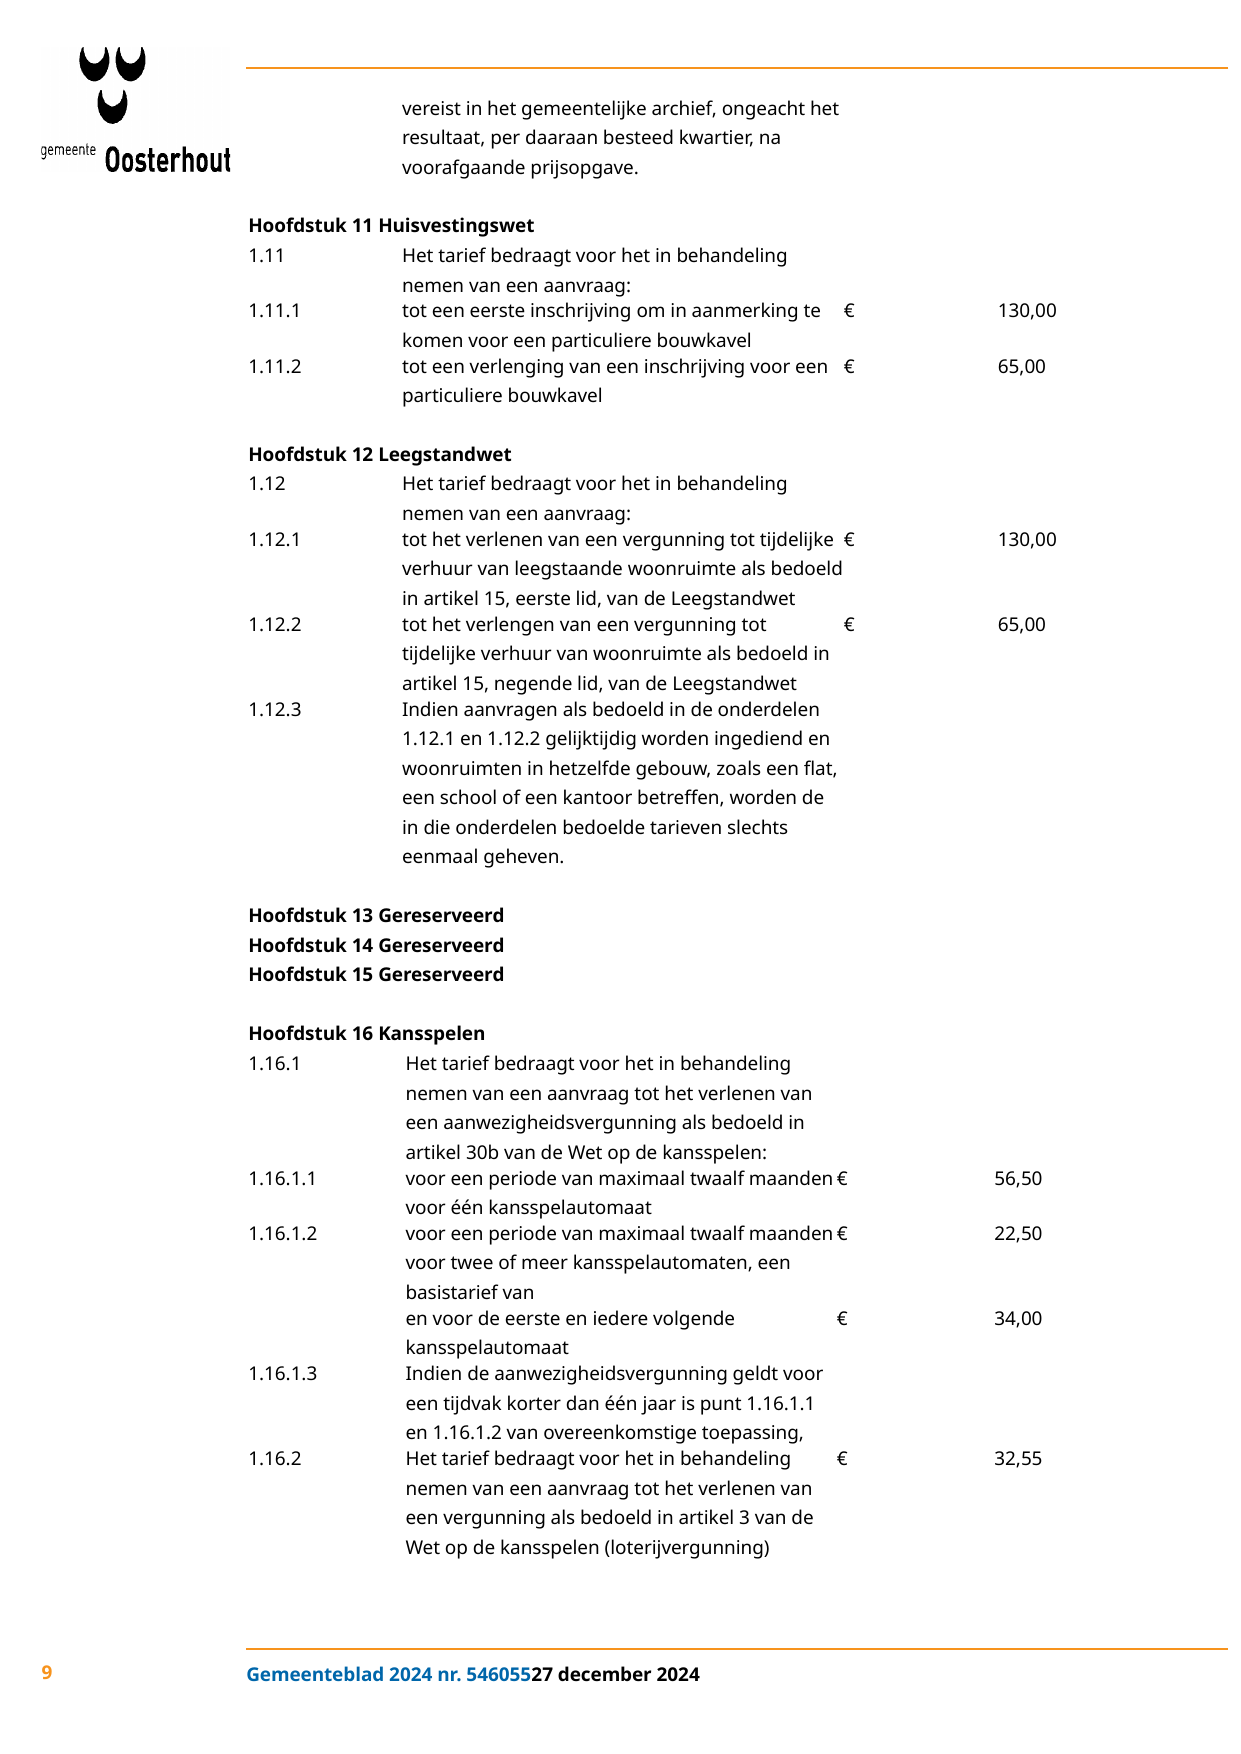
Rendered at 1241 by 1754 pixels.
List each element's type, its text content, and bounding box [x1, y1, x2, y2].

table_cell [248, 1305, 405, 1360]
table_cell 65,00 [998, 353, 1152, 408]
table_cell [998, 696, 1152, 869]
table_header 1.11 [248, 242, 402, 297]
table_header [998, 242, 1152, 297]
table_cell 1.11.2 [248, 353, 402, 408]
table_header Het tarief bedraagt voor het in behandeling nemen van een aanvraag: [402, 471, 844, 526]
table_cell tot een verlenging van een inschrijving voor een particuliere bouwkavel [402, 353, 844, 408]
table_cell € [844, 611, 998, 696]
table_cell tot het verlenen van een vergunning tot tijdelijke verhuur van leegstaande woonruimte als bedoeld in artikel 15, eerste lid, van de Leegstandwet [402, 526, 844, 611]
text Hoofdstuk 15 Gereserveerd [248, 961, 1152, 987]
table_cell 1.16.2 [248, 1445, 405, 1559]
table_header [837, 1050, 994, 1165]
table_cell 1.16.1.3 [248, 1360, 405, 1445]
table_cell 1.12.2 [248, 611, 402, 696]
table_cell Indien aanvragen als bedoeld in de onderdelen 1.12.1 en 1.12.2 gelijktijdig worden ingediend en woonruimten in hetzelfde gebouw, zoals een flat, een school of een kantoor betreffen, worden de in die onderdelen bedoelde tarieven slechts eenmaal geheven. [402, 696, 844, 869]
table_cell 1.16.1.1 [248, 1165, 405, 1220]
table_cell [837, 1360, 994, 1445]
table_header [998, 471, 1152, 526]
table_header 1.12 [248, 471, 402, 526]
text Hoofdstuk 12 Leegstandwet [248, 441, 1152, 467]
table_cell Indien de aanwezigheidsvergunning geldt voor een tijdvak korter dan één jaar is punt 1.16.1.1 en 1.16.1.2 van overeenkomstige toepassing, [405, 1360, 837, 1445]
table_cell 130,00 [998, 526, 1152, 611]
table_cell 1.12.3 [248, 696, 402, 869]
table_header Het tarief bedraagt voor het in behandeling nemen van een aanvraag: [402, 242, 844, 297]
table_cell [994, 1360, 1152, 1445]
table_cell 1.11.1 [248, 298, 402, 353]
table_header Het tarief bedraagt voor het in behandeling nemen van een aanvraag tot het verlenen van een aanwezigheidsvergunning als bedoeld in artikel 30b van de Wet op de kansspelen: [405, 1050, 837, 1165]
table_cell € [837, 1305, 994, 1360]
text Hoofdstuk 16 Kansspelen [248, 1021, 1152, 1046]
table_cell tot een eerste inschrijving om in aanmerking te komen voor een particuliere bouwkavel [402, 298, 844, 353]
table_header [248, 95, 402, 180]
table_header [994, 1050, 1152, 1165]
text Hoofdstuk 11 Huisvestingswet [248, 212, 1152, 238]
table_cell € [844, 526, 998, 611]
table_header [998, 95, 1152, 180]
text Hoofdstuk 14 Gereserveerd [248, 932, 1152, 957]
table_header [844, 242, 998, 297]
table_cell 34,00 [994, 1305, 1152, 1360]
table_cell € [837, 1445, 994, 1559]
table_cell [844, 696, 998, 869]
table_cell voor een periode van maximaal twaalf maanden voor twee of meer kansspelautomaten, een basistarief van [405, 1220, 837, 1305]
table_cell € [837, 1165, 994, 1220]
table_cell 130,00 [998, 298, 1152, 353]
table_cell 65,00 [998, 611, 1152, 696]
table_cell 32,55 [994, 1445, 1152, 1559]
table_cell 22,50 [994, 1220, 1152, 1305]
text Hoofdstuk 13 Gereserveerd [248, 902, 1152, 928]
table_cell Het tarief bedraagt voor het in behandeling nemen van een aanvraag tot het verlenen van een vergunning als bedoeld in artikel 3 van de Wet op de kansspelen (loterijvergunning) [405, 1445, 837, 1559]
picture [41, 47, 231, 172]
table_cell 1.12.1 [248, 526, 402, 611]
table_header [844, 471, 998, 526]
table_header vereist in het gemeentelijke archief, ongeacht het resultaat, per daaraan besteed kwartier, na voorafgaande prijsopgave. [402, 95, 844, 180]
table_cell € [844, 298, 998, 353]
table_cell tot het verlengen van een vergunning tot tijdelijke verhuur van woonruimte als bedoeld in artikel 15, negende lid, van de Leegstandwet [402, 611, 844, 696]
table_cell 56,50 [994, 1165, 1152, 1220]
table_cell € [844, 353, 998, 408]
table_header [844, 95, 998, 180]
table_cell € [837, 1220, 994, 1305]
table_cell 1.16.1.2 [248, 1220, 405, 1305]
table_header 1.16.1 [248, 1050, 405, 1165]
table_cell en voor de eerste en iedere volgende kansspelautomaat [405, 1305, 837, 1360]
table_cell voor een periode van maximaal twaalf maanden voor één kansspelautomaat [405, 1165, 837, 1220]
